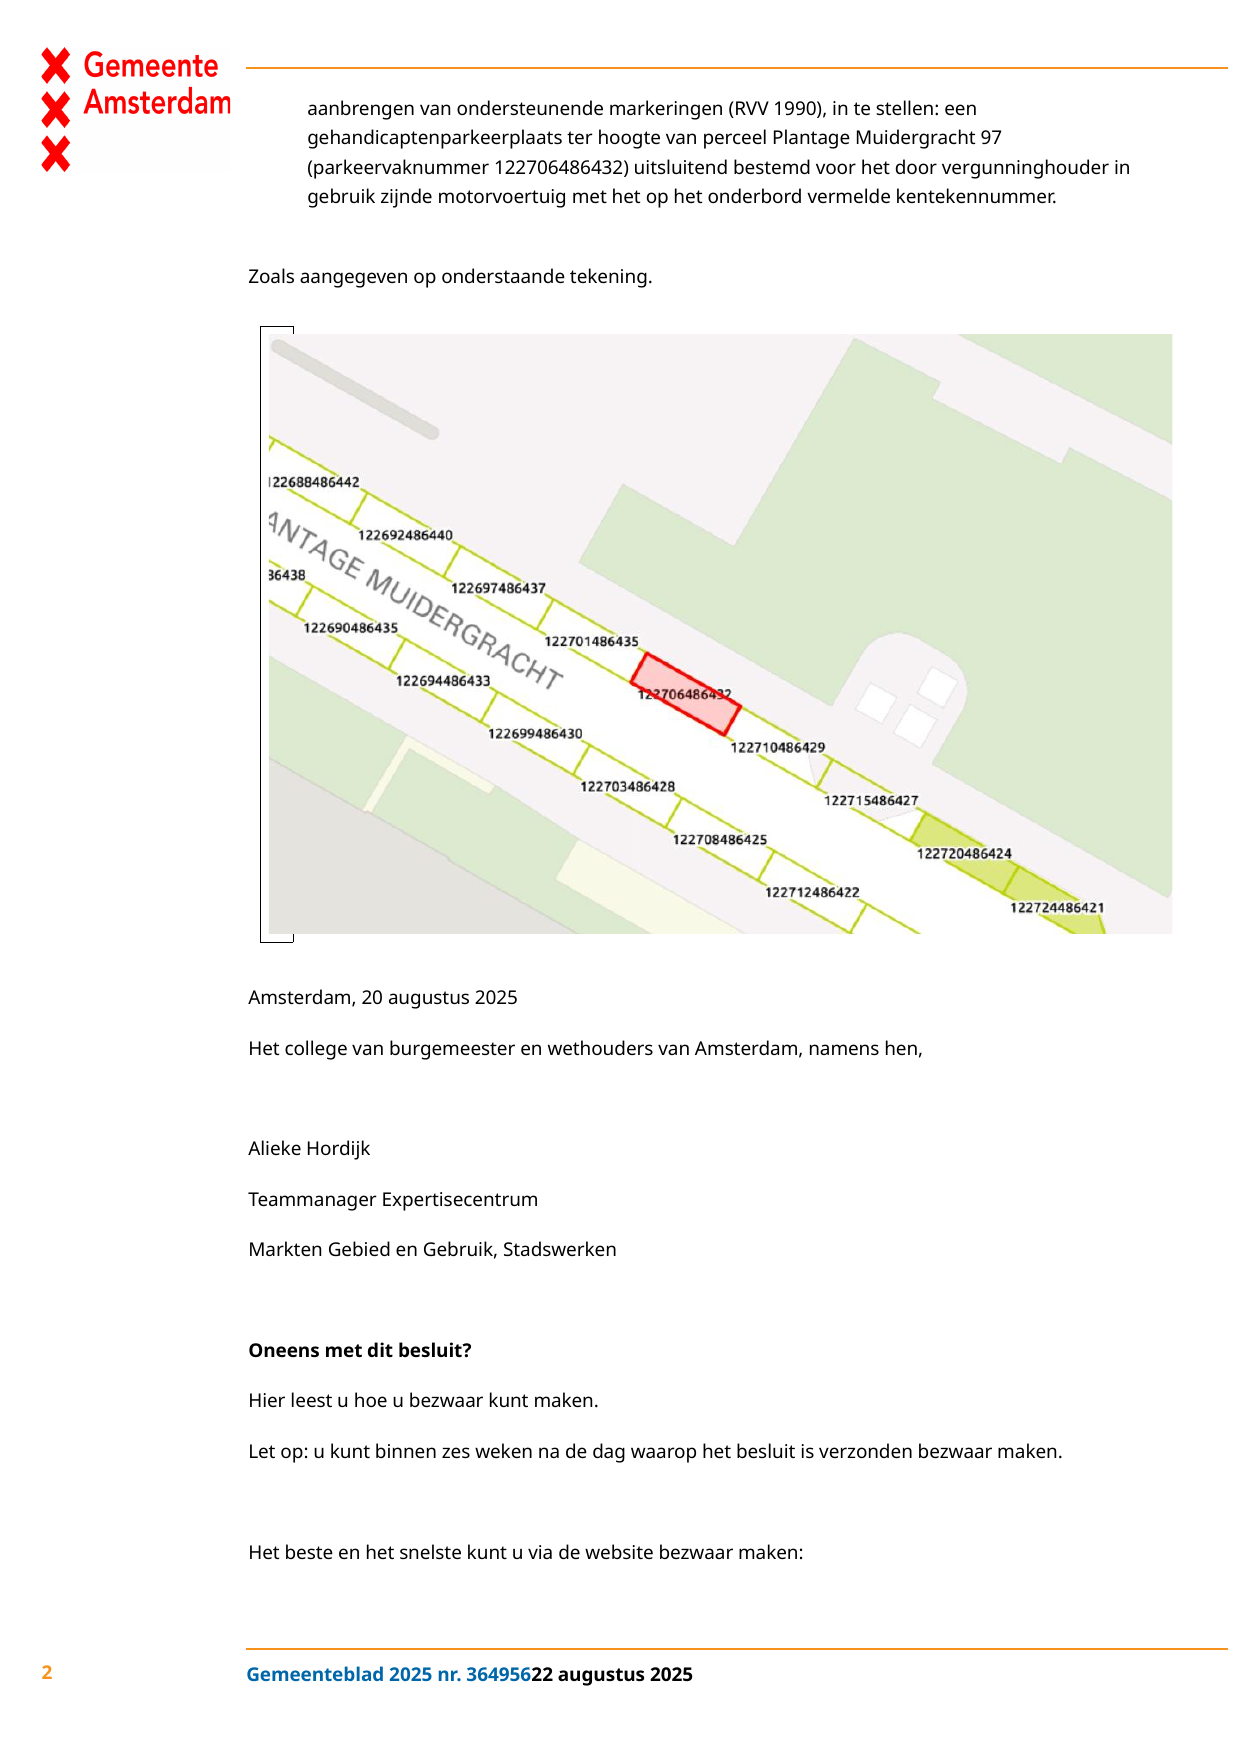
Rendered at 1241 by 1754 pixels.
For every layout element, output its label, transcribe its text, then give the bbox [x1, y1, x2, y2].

picture [41, 47, 231, 172]
text Het beste en het snelste kunt u via de website bezwaar maken: [248, 1539, 1152, 1565]
text Let op: u kunt binnen zes weken na de dag waarop het besluit is verzonden bezwaar maken. [248, 1438, 1152, 1464]
text Amsterdam, 20 augustus 2025 [248, 984, 1152, 1010]
text Hier leest u hoe u bezwaar kunt maken. [248, 1388, 1152, 1413]
text Oneens met dit besluit? [248, 1337, 1152, 1363]
text Het college van burgemeester en wethouders van Amsterdam, namens hen, [248, 1035, 1152, 1061]
text Teammanager Expertisecentrum [248, 1186, 1152, 1212]
picture [268, 334, 1173, 934]
list aanbrengen van ondersteunende markeringen (RVV 1990), in te stellen: een gehandicaptenparkeerplaats ter hoogte van perceel Plantage Muidergracht 97 (parkeervaknummer 122706486432) uitsluitend bestemd voor het door vergunninghouder in gebruik zijnde motorvoertuig met het op het onderbord vermelde kentekennummer. [248, 95, 1152, 209]
text Markten Gebied en Gebruik, Stadswerken [248, 1236, 1152, 1262]
text Alieke Hordijk [248, 1136, 1152, 1161]
text Zoals aangegeven op onderstaande tekening. [248, 263, 1152, 289]
